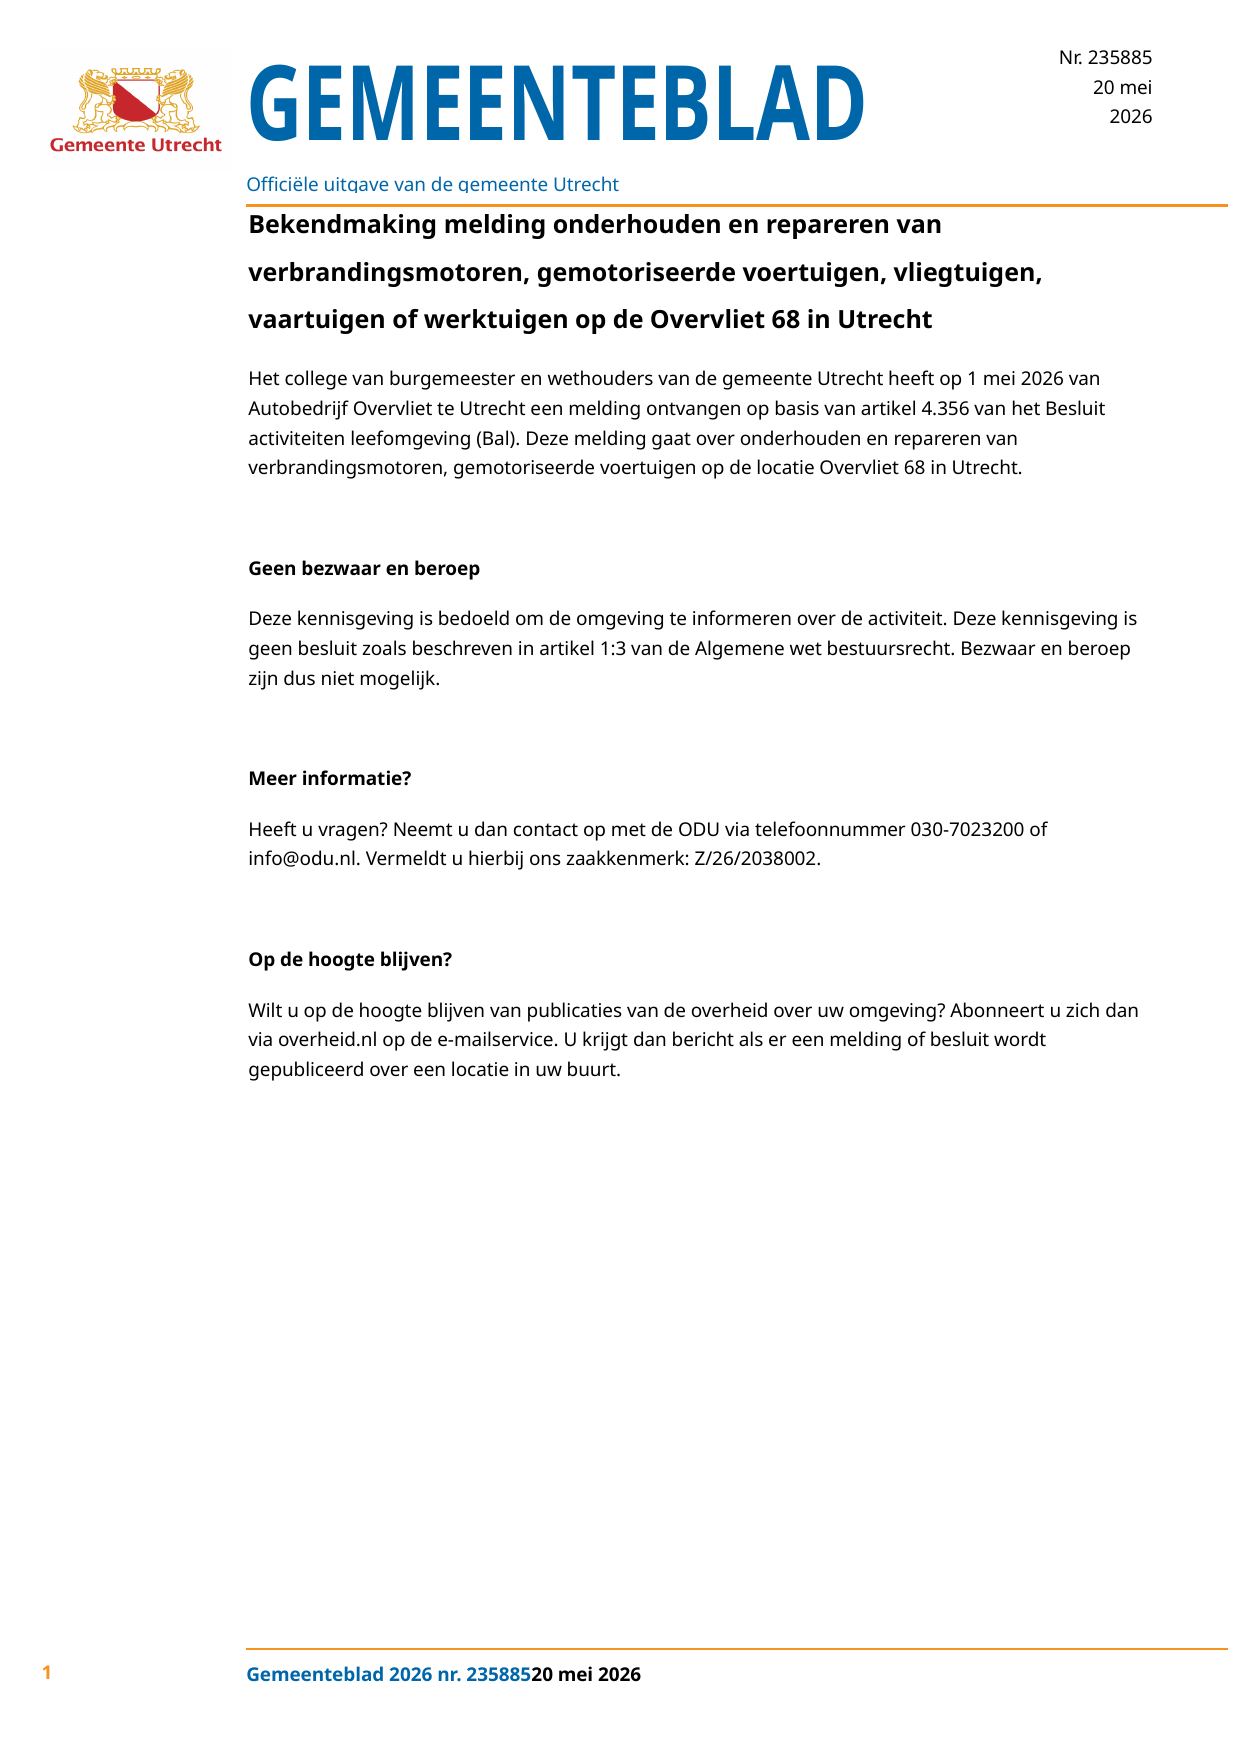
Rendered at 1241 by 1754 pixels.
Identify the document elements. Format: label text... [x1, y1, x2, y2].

picture [41, 47, 231, 172]
text Wilt u op de hoogte blijven van publicaties van de overheid over uw omgeving? Abonneert u zich dan via overheid.nl op de e-mailservice. U krijgt dan bericht als er een melding of besluit wordt gepubliceerd over een locatie in uw buurt. [248, 997, 1152, 1082]
text Geen bezwaar en beroep [248, 555, 1152, 581]
text Meer informatie? [248, 766, 1152, 791]
text Deze kennisgeving is bedoeld om de omgeving te informeren over de activiteit. Deze kennisgeving is geen besluit zoals beschreven in artikel 1:3 van de Algemene wet bestuursrecht. Bezwaar en beroep zijn dus niet mogelijk. [248, 606, 1152, 690]
text Bekendmaking melding onderhouden en repareren van verbrandingsmotoren, gemotoriseerde voertuigen, vliegtuigen, vaartuigen of werktuigen op de Overvliet 68 in Utrecht [248, 207, 1152, 336]
text Heeft u vragen? Neemt u dan contact op met de ODU via telefoonnummer 030-7023200 of info@odu.nl. Vermeldt u hierbij ons zaakkenmerk: Z/26/2038002. [248, 816, 1152, 871]
text Op de hoogte blijven? [248, 946, 1152, 972]
text Het college van burgemeester en wethouders van de gemeente Utrecht heeft op 1 mei 2026 van Autobedrijf Overvliet te Utrecht een melding ontvangen op basis van artikel 4.356 van het Besluit activiteiten leefomgeving (Bal). Deze melding gaat over onderhouden en repareren van verbrandingsmotoren, gemotoriseerde voertuigen op de locatie Overvliet 68 in Utrecht. [248, 366, 1152, 480]
